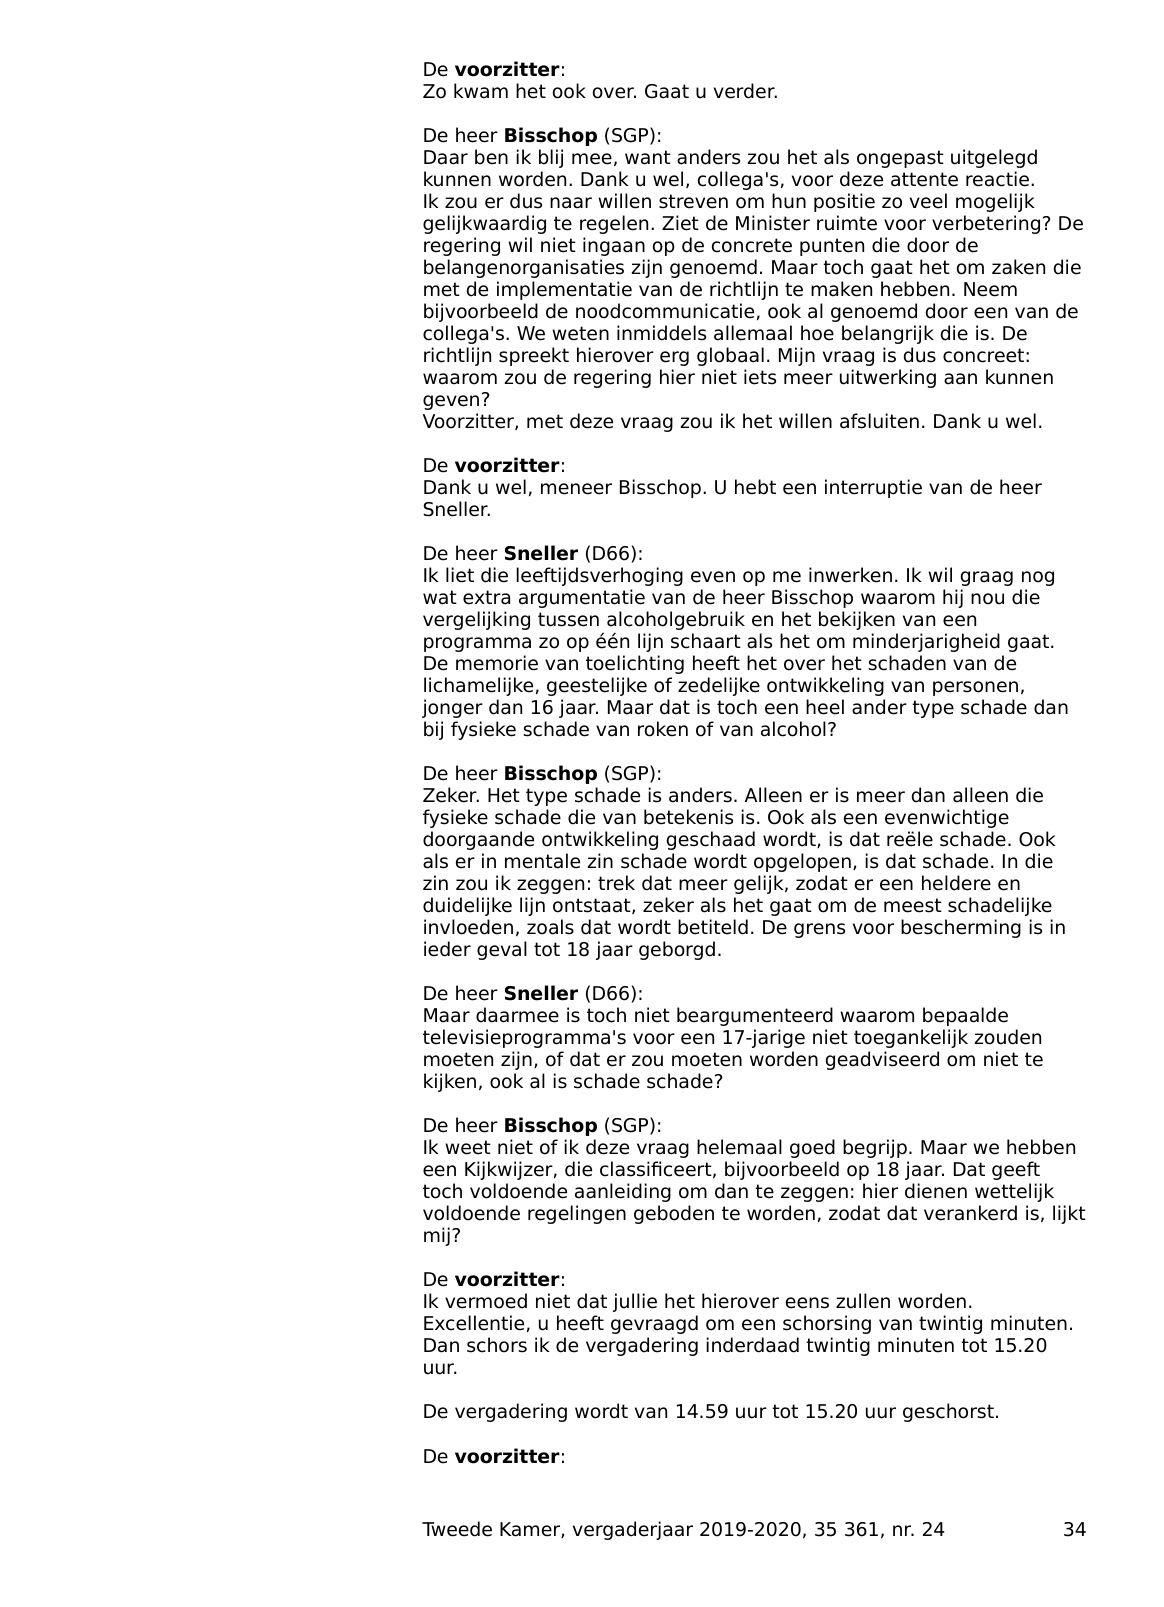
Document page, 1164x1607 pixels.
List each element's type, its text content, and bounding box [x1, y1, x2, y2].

text De voorzitter: [422, 1269, 1087, 1291]
text De heer Bisschop (SGP): [422, 763, 1087, 785]
text Excellentie, u heeft gevraagd om een schorsing van twintig minuten. Dan schors ik de vergadering inderdaad twintig minuten tot 15.20 uur. [422, 1313, 1087, 1379]
text Dank u wel, meneer Bisschop. U hebt een interruptie van de heer Sneller. [422, 477, 1087, 521]
text Zo kwam het ook over. Gaat u verder. [422, 81, 1087, 103]
text De heer Sneller (D66): [422, 983, 1087, 1005]
text Daar ben ik blij mee, want anders zou het als ongepast uitgelegd kunnen worden. Dank u wel, collega's, voor deze attente reactie. [422, 147, 1087, 191]
text Maar daarmee is toch niet beargumenteerd waarom bepaalde televisieprogramma's voor een 17-jarige niet toegankelijk zouden moeten zijn, of dat er zou moeten worden geadviseerd om niet te kijken, ook al is schade schade? [422, 1005, 1087, 1093]
text De heer Sneller (D66): [422, 543, 1087, 565]
text Zeker. Het type schade is anders. Alleen er is meer dan alleen die fysieke schade die van betekenis is. Ook als een evenwichtige doorgaande ontwikkeling geschaad wordt, is dat reële schade. Ook als er in mentale zin schade wordt opgelopen, is dat schade. In die zin zou ik zeggen: trek dat meer gelijk, zodat er een heldere en duidelijke lijn ontstaat, zeker als het gaat om de meest schadelijke invloeden, zoals dat wordt betiteld. De grens voor bescherming is in ieder geval tot 18 jaar geborgd. [422, 785, 1087, 961]
text Ik zou er dus naar willen streven om hun positie zo veel mogelijk gelijkwaardig te regelen. Ziet de Minister ruimte voor verbetering? De regering wil niet ingaan op de concrete punten die door de belangenorganisaties zijn genoemd. Maar toch gaat het om zaken die met de implementatie van de richtlijn te maken hebben. Neem bijvoorbeeld de noodcommunicatie, ook al genoemd door een van de collega's. We weten inmiddels allemaal hoe belangrijk die is. De richtlijn spreekt hierover erg globaal. Mijn vraag is dus concreet: waarom zou de regering hier niet iets meer uitwerking aan kunnen geven? [422, 191, 1087, 411]
text De voorzitter: [422, 59, 1087, 81]
text Ik liet die leeftijdsverhoging even op me inwerken. Ik wil graag nog wat extra argumentatie van de heer Bisschop waarom hij nou die vergelijking tussen alcoholgebruik en het bekijken van een programma zo op één lijn schaart als het om minderjarigheid gaat. De memorie van toelichting heeft het over het schaden van de lichamelijke, geestelijke of zedelijke ontwikkeling van personen, jonger dan 16 jaar. Maar dat is toch een heel ander type schade dan bij fysieke schade van roken of van alcohol? [422, 565, 1087, 741]
text De voorzitter: [422, 1446, 1087, 1468]
text Ik vermoed niet dat jullie het hierover eens zullen worden. [422, 1291, 1087, 1313]
text Voorzitter, met deze vraag zou ik het willen afsluiten. Dank u wel. [422, 411, 1087, 433]
text De voorzitter: [422, 455, 1087, 477]
text Ik weet niet of ik deze vraag helemaal goed begrijp. Maar we hebben een Kijkwijzer, die classificeert, bijvoorbeeld op 18 jaar. Dat geeft toch voldoende aanleiding om dan te zeggen: hier dienen wettelijk voldoende regelingen geboden te worden, zodat dat verankerd is, lijkt mij? [422, 1137, 1087, 1247]
text De heer Bisschop (SGP): [422, 125, 1087, 147]
text De vergadering wordt van 14.59 uur tot 15.20 uur geschorst. [422, 1401, 1087, 1423]
text De heer Bisschop (SGP): [422, 1115, 1087, 1137]
